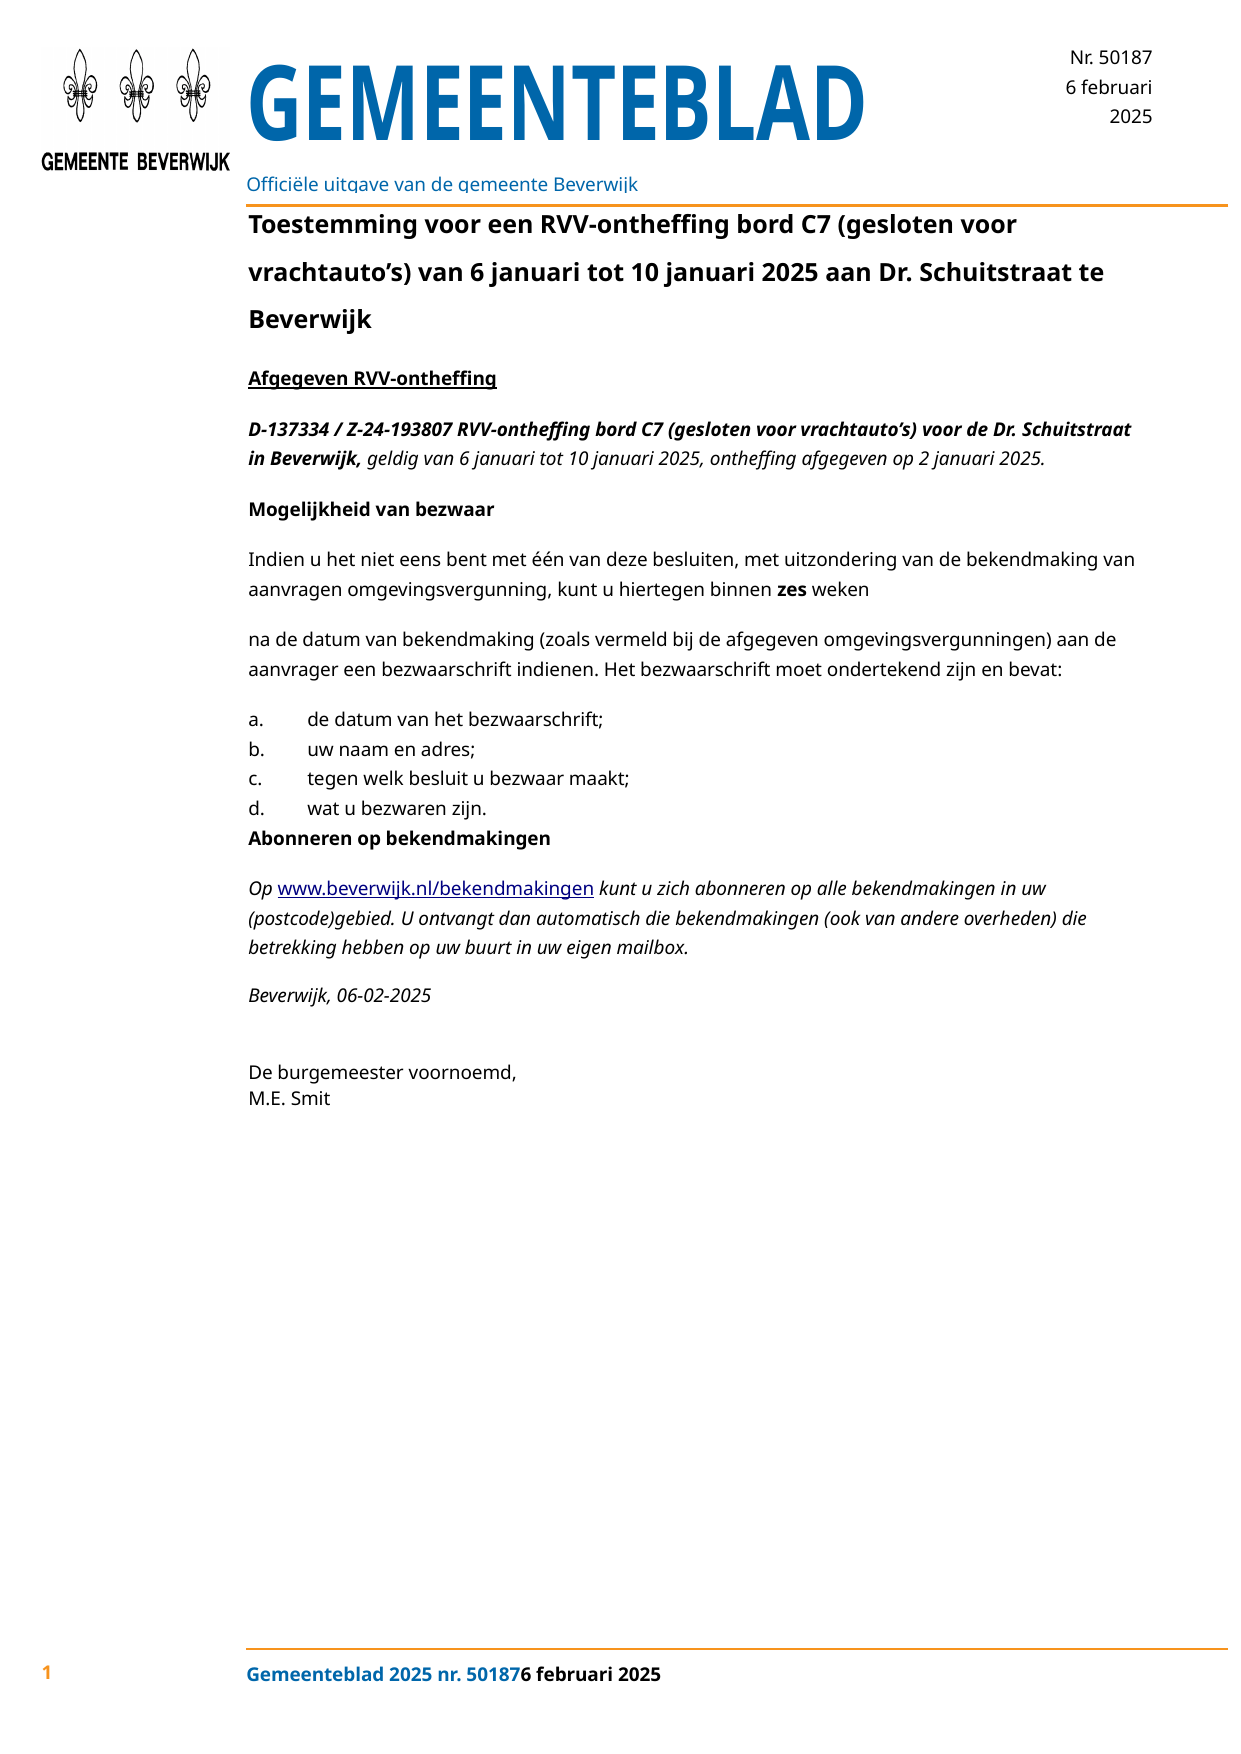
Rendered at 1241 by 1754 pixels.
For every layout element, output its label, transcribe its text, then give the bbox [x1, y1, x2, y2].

text Mogelijkheid van bezwaar [248, 496, 1152, 522]
list tegen welk besluit u bezwaar maakt; [248, 766, 1152, 791]
text na de datum van bekendmaking (zoals vermeld bij de afgegeven omgevingsvergunningen) aan de aanvrager een bezwaarschrift indienen. Het bezwaarschrift moet ondertekend zijn en bevat: [248, 626, 1152, 682]
text Toestemming voor een RVV-ontheffing bord C7 (gesloten voor vrachtauto’s) van 6 januari tot 10 januari 2025 aan Dr. Schuitstraat te Beverwijk [248, 207, 1152, 336]
text M.E. Smit [248, 1085, 1152, 1111]
text Abonneren op bekendmakingen [248, 825, 1152, 850]
picture [41, 47, 231, 172]
text D-137334 / Z-24-193807 RVV-ontheffing bord C7 (gesloten voor vrachtauto’s) voor de Dr. Schuitstraat in Beverwijk, geldig van 6 januari tot 10 januari 2025, ontheffing afgegeven op 2 januari 2025. [248, 416, 1152, 471]
text Op www.beverwijk.nl/bekendmakingen kunt u zich abonneren op alle bekendmakingen in uw (postcode)gebied. U ontvangt dan automatisch die bekendmakingen (ook van andere overheden) die betrekking hebben op uw buurt in uw eigen mailbox. [248, 875, 1152, 960]
text Indien u het niet eens bent met één van deze besluiten, met uitzondering van de bekendmaking van aanvragen omgevingsvergunning, kunt u hiertegen binnen zes weken [248, 546, 1152, 602]
list uw naam en adres; [248, 736, 1152, 762]
list de datum van het bezwaarschrift; [248, 706, 1152, 732]
text De burgemeester voornoemd, [248, 1059, 1152, 1085]
list wat u bezwaren zijn. [248, 795, 1152, 821]
text Beverwijk, 06-02-2025 [248, 982, 1152, 1008]
text Afgegeven RVV-ontheffing [248, 366, 1152, 391]
